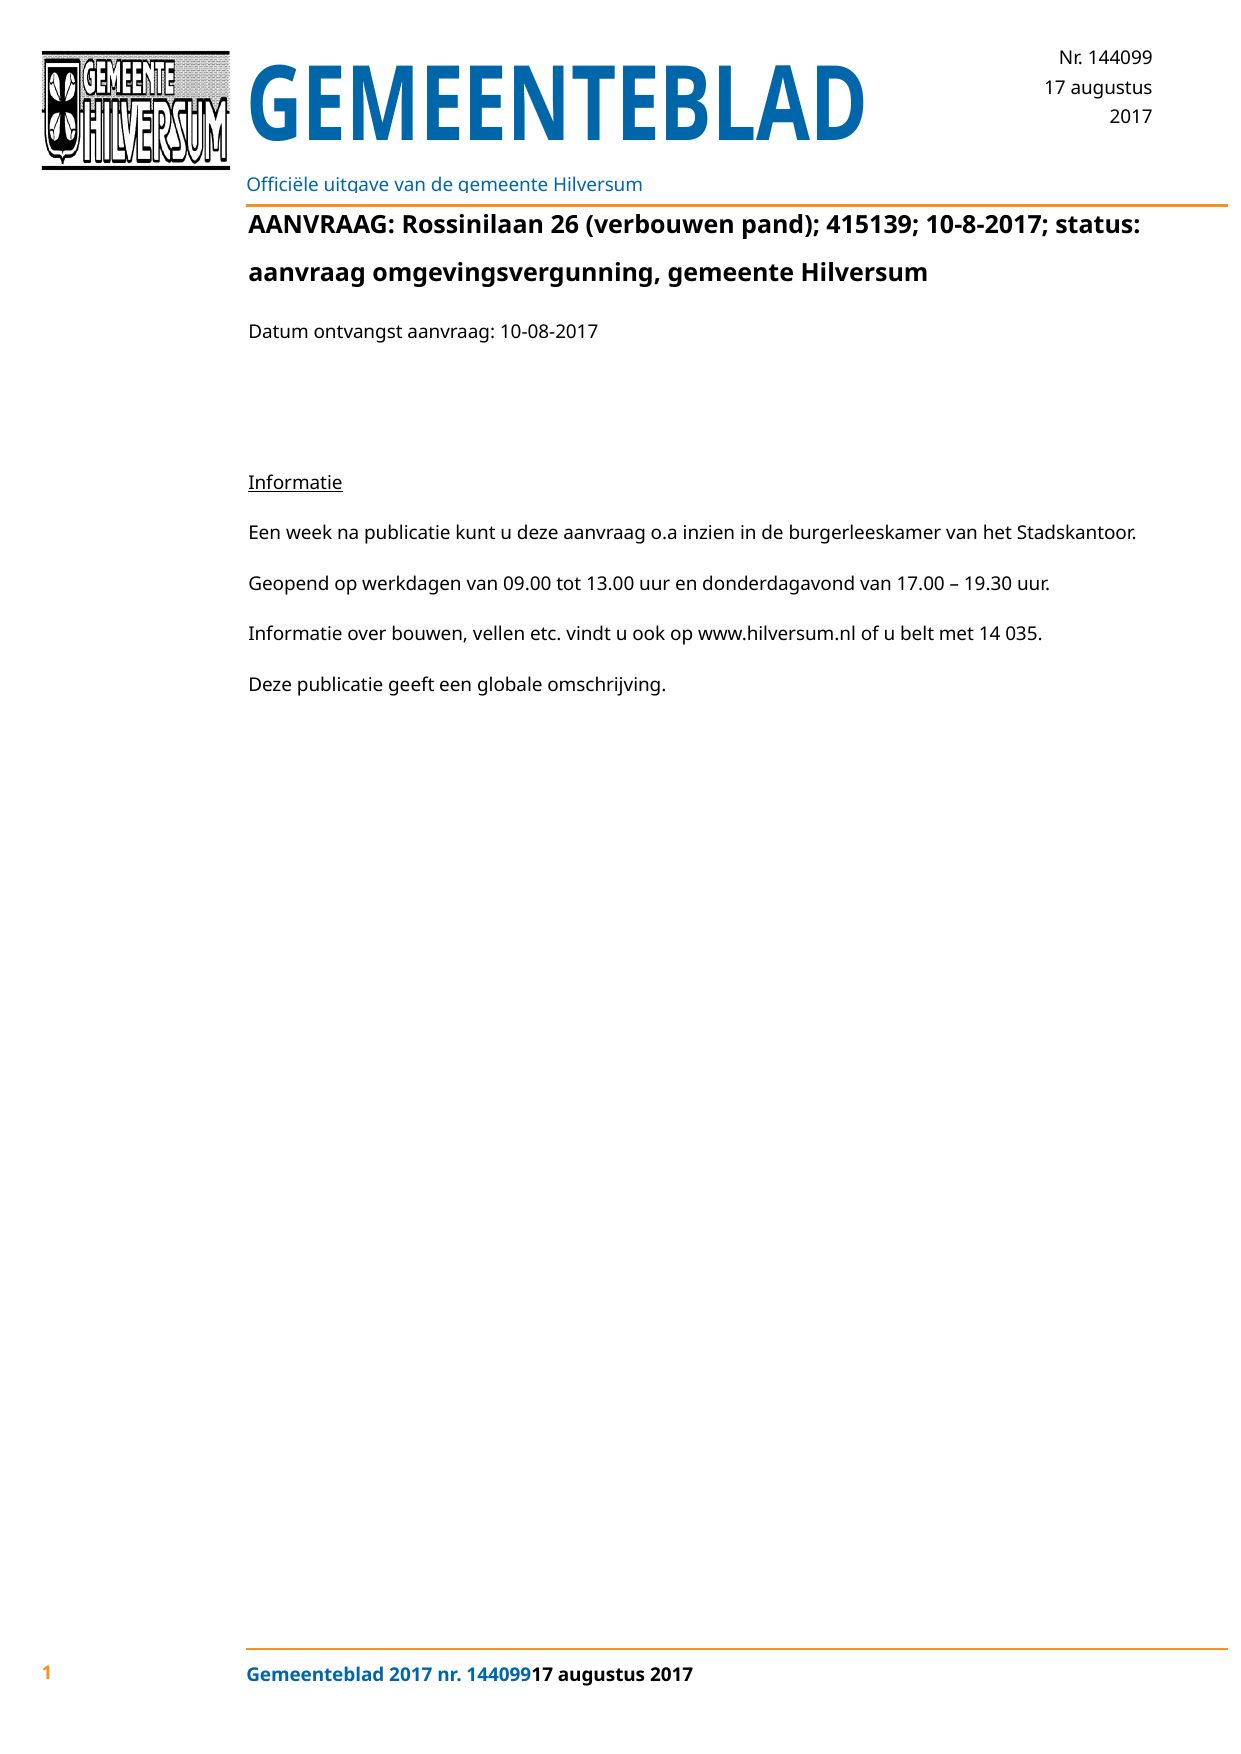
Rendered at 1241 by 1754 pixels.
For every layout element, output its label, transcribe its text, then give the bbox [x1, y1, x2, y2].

text Geopend op werkdagen van 09.00 tot 13.00 uur en donderdagavond van 17.00 – 19.30 uur. [248, 570, 1152, 596]
text Informatie over bouwen, vellen etc. vindt u ook op www.hilversum.nl of u belt met 14 035. [248, 620, 1152, 646]
text Informatie [248, 469, 1152, 495]
text Deze publicatie geeft een globale omschrijving. [248, 671, 1152, 697]
text AANVRAAG: Rossinilaan 26 (verbouwen pand); 415139; 10-8-2017; status: aanvraag omgevingsvergunning, gemeente Hilversum [248, 207, 1152, 288]
text Een week na publicatie kunt u deze aanvraag o.a inzien in de burgerleeskamer van het Stadskantoor. [248, 519, 1152, 545]
picture [41, 47, 231, 172]
text Datum ontvangst aanvraag: 10-08-2017 [248, 318, 1152, 344]
